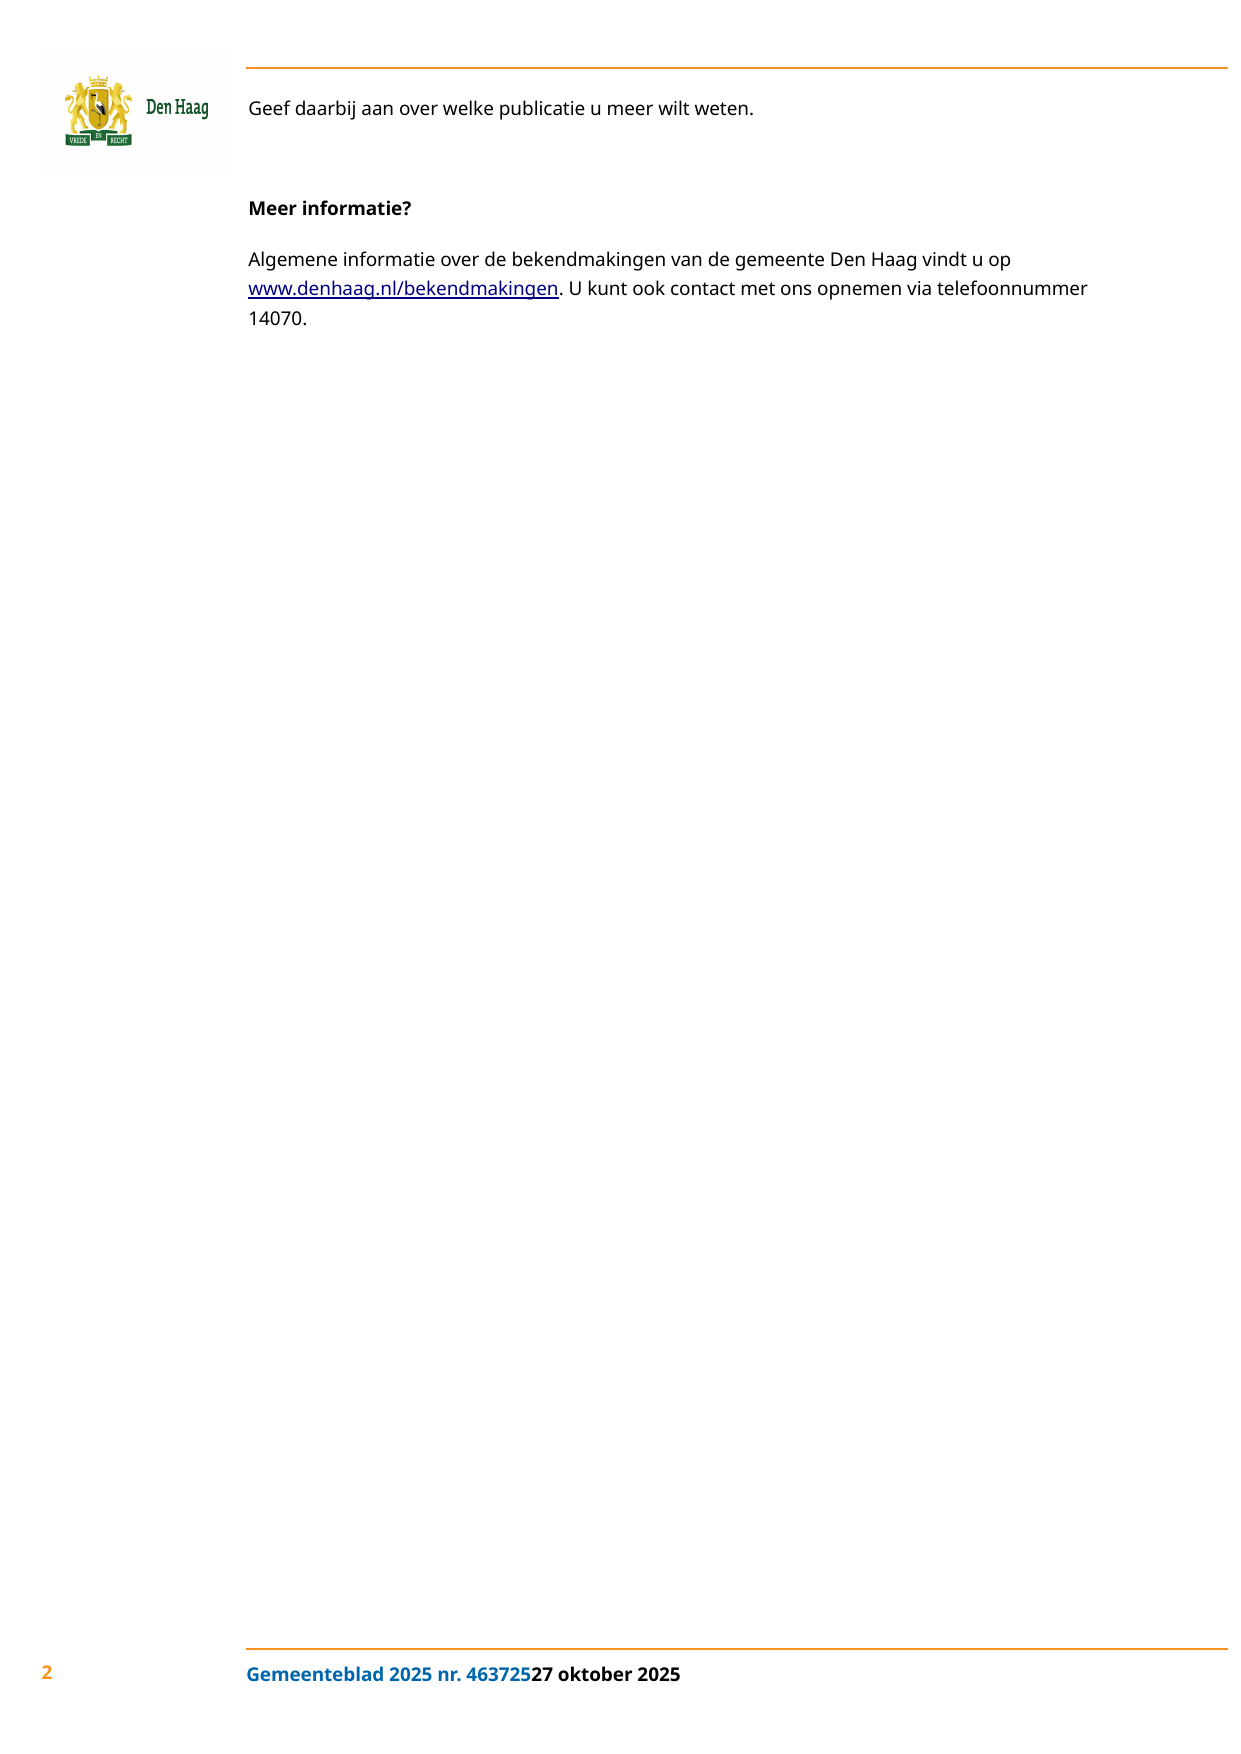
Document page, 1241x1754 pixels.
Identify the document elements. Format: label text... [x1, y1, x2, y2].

text Algemene informatie over de bekendmakingen van de gemeente Den Haag vindt u op www.denhaag.nl/bekendmakingen. U kunt ook contact met ons opnemen via telefoonnummer 14070. [248, 246, 1152, 331]
picture [41, 47, 231, 172]
text Geef daarbij aan over welke publicatie u meer wilt weten. [248, 95, 1152, 121]
text Meer informatie? [248, 196, 1152, 221]
